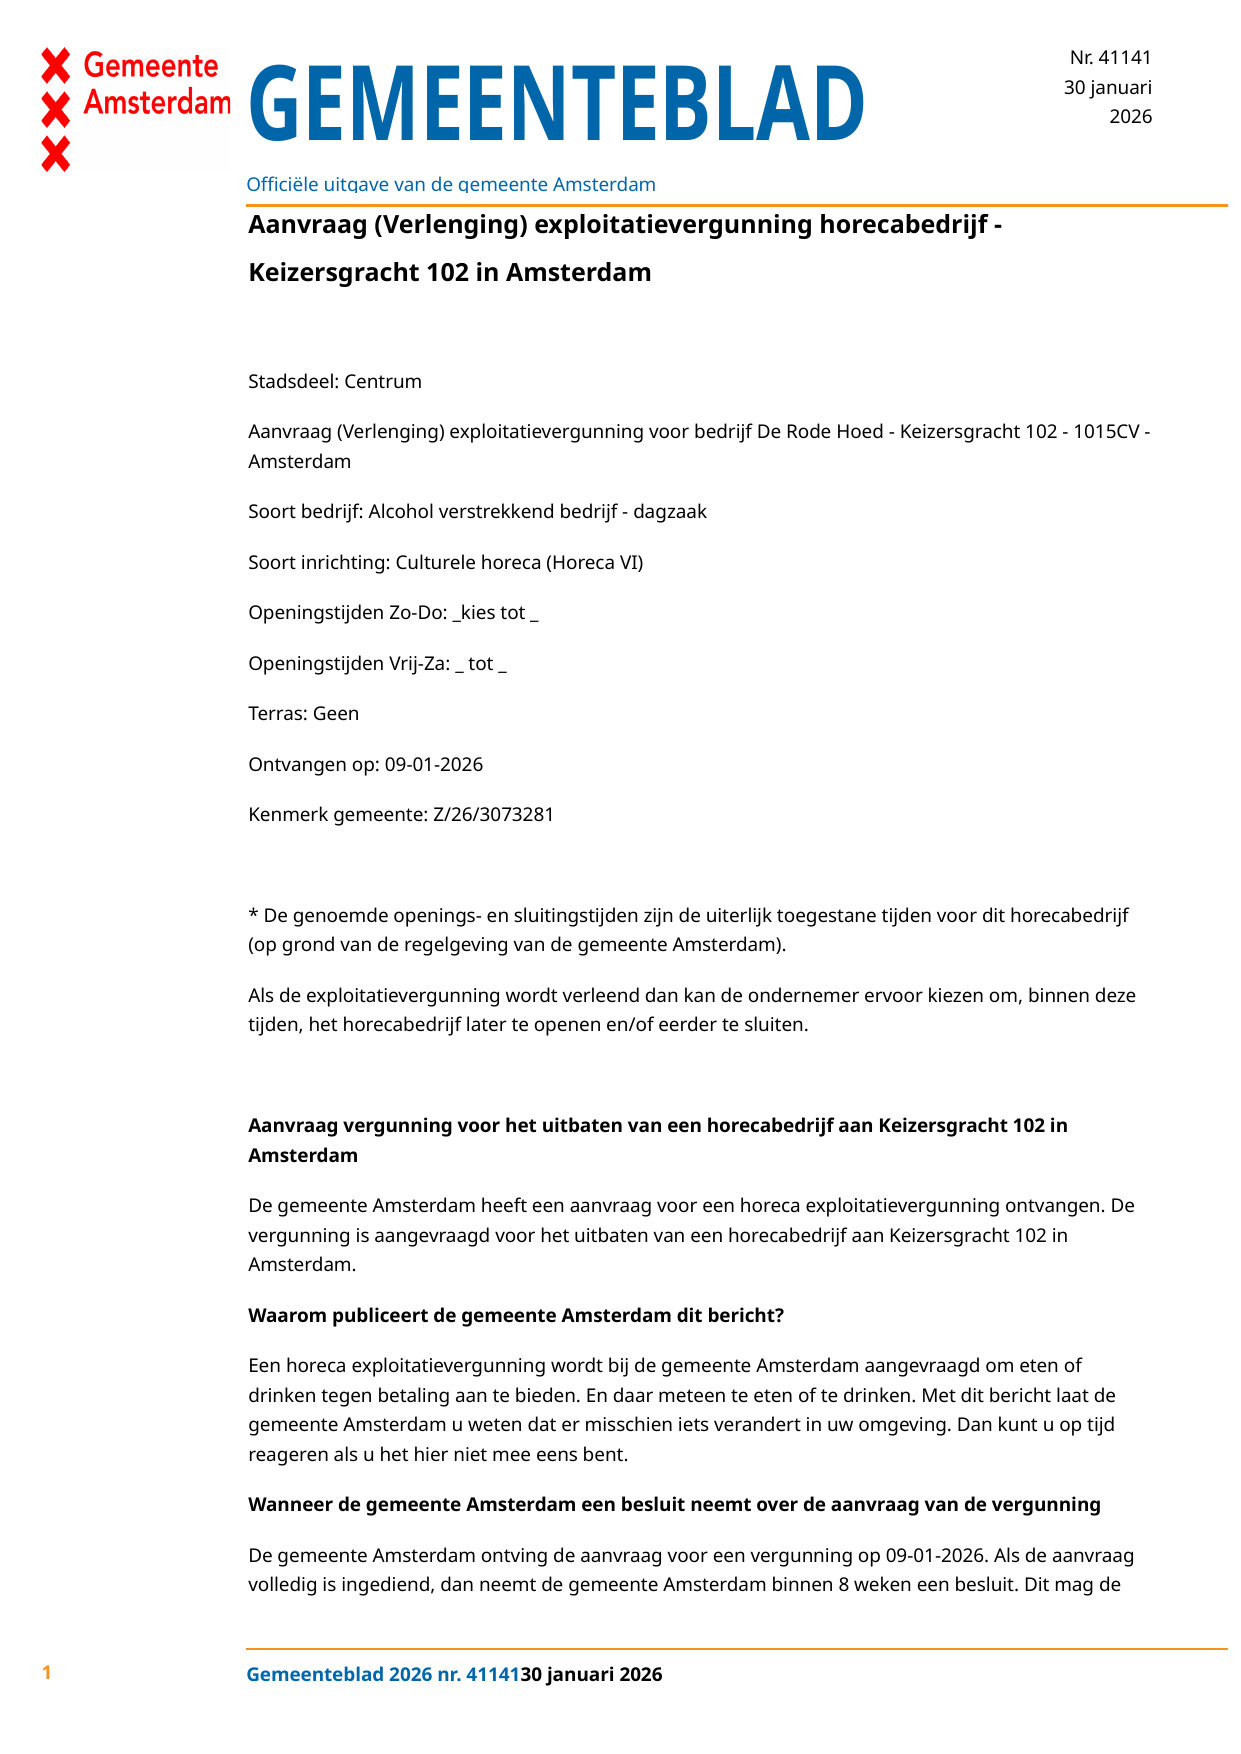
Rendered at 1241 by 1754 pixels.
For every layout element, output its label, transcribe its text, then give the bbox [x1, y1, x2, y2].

text Openingstijden Zo-Do: _kies tot _ [248, 599, 1152, 625]
text Een horeca exploitatievergunning wordt bij de gemeente Amsterdam aangevraagd om eten of drinken tegen betaling aan te bieden. En daar meteen te eten of te drinken. Met dit bericht laat de gemeente Amsterdam u weten dat er misschien iets verandert in uw omgeving. Dan kunt u op tijd reageren als u het hier niet mee eens bent. [248, 1352, 1152, 1467]
text Soort inrichting: Culturele horeca (Horeca VI) [248, 549, 1152, 575]
text De gemeente Amsterdam heeft een aanvraag voor een horeca exploitatievergunning ontvangen. De vergunning is aangevraagd voor het uitbaten van een horecabedrijf aan Keizersgracht 102 in Amsterdam. [248, 1192, 1152, 1277]
text Stadsdeel: Centrum [248, 368, 1152, 394]
text Terras: Geen [248, 700, 1152, 726]
text Aanvraag (Verlenging) exploitatievergunning horecabedrijf - Keizersgracht 102 in Amsterdam [248, 207, 1152, 288]
text Ontvangen op: 09-01-2026 [248, 751, 1152, 777]
text Aanvraag vergunning voor het uitbaten van een horecabedrijf aan Keizersgracht 102 in Amsterdam [248, 1112, 1152, 1168]
text De gemeente Amsterdam ontving de aanvraag voor een vergunning op 09-01-2026. Als de aanvraag volledig is ingediend, dan neemt de gemeente Amsterdam binnen 8 weken een besluit. Dit mag de [248, 1542, 1152, 1597]
picture [41, 47, 231, 172]
text Aanvraag (Verlenging) exploitatievergunning voor bedrijf De Rode Hoed - Keizersgracht 102 - 1015CV - Amsterdam [248, 419, 1152, 474]
text * De genoemde openings- en sluitingstijden zijn de uiterlijk toegestane tijden voor dit horecabedrijf (op grond van de regelgeving van de gemeente Amsterdam). [248, 902, 1152, 957]
text Kenmerk gemeente: Z/26/3073281 [248, 801, 1152, 827]
text Openingstijden Vrij-Za: _ tot _ [248, 650, 1152, 676]
text Soort bedrijf: Alcohol verstrekkend bedrijf - dagzaak [248, 499, 1152, 524]
text Als de exploitatievergunning wordt verleend dan kan de ondernemer ervoor kiezen om, binnen deze tijden, het horecabedrijf later te openen en/of eerder te sluiten. [248, 982, 1152, 1037]
text Waarom publiceert de gemeente Amsterdam dit bericht? [248, 1302, 1152, 1328]
text Wanneer de gemeente Amsterdam een besluit neemt over de aanvraag van de vergunning [248, 1492, 1152, 1517]
